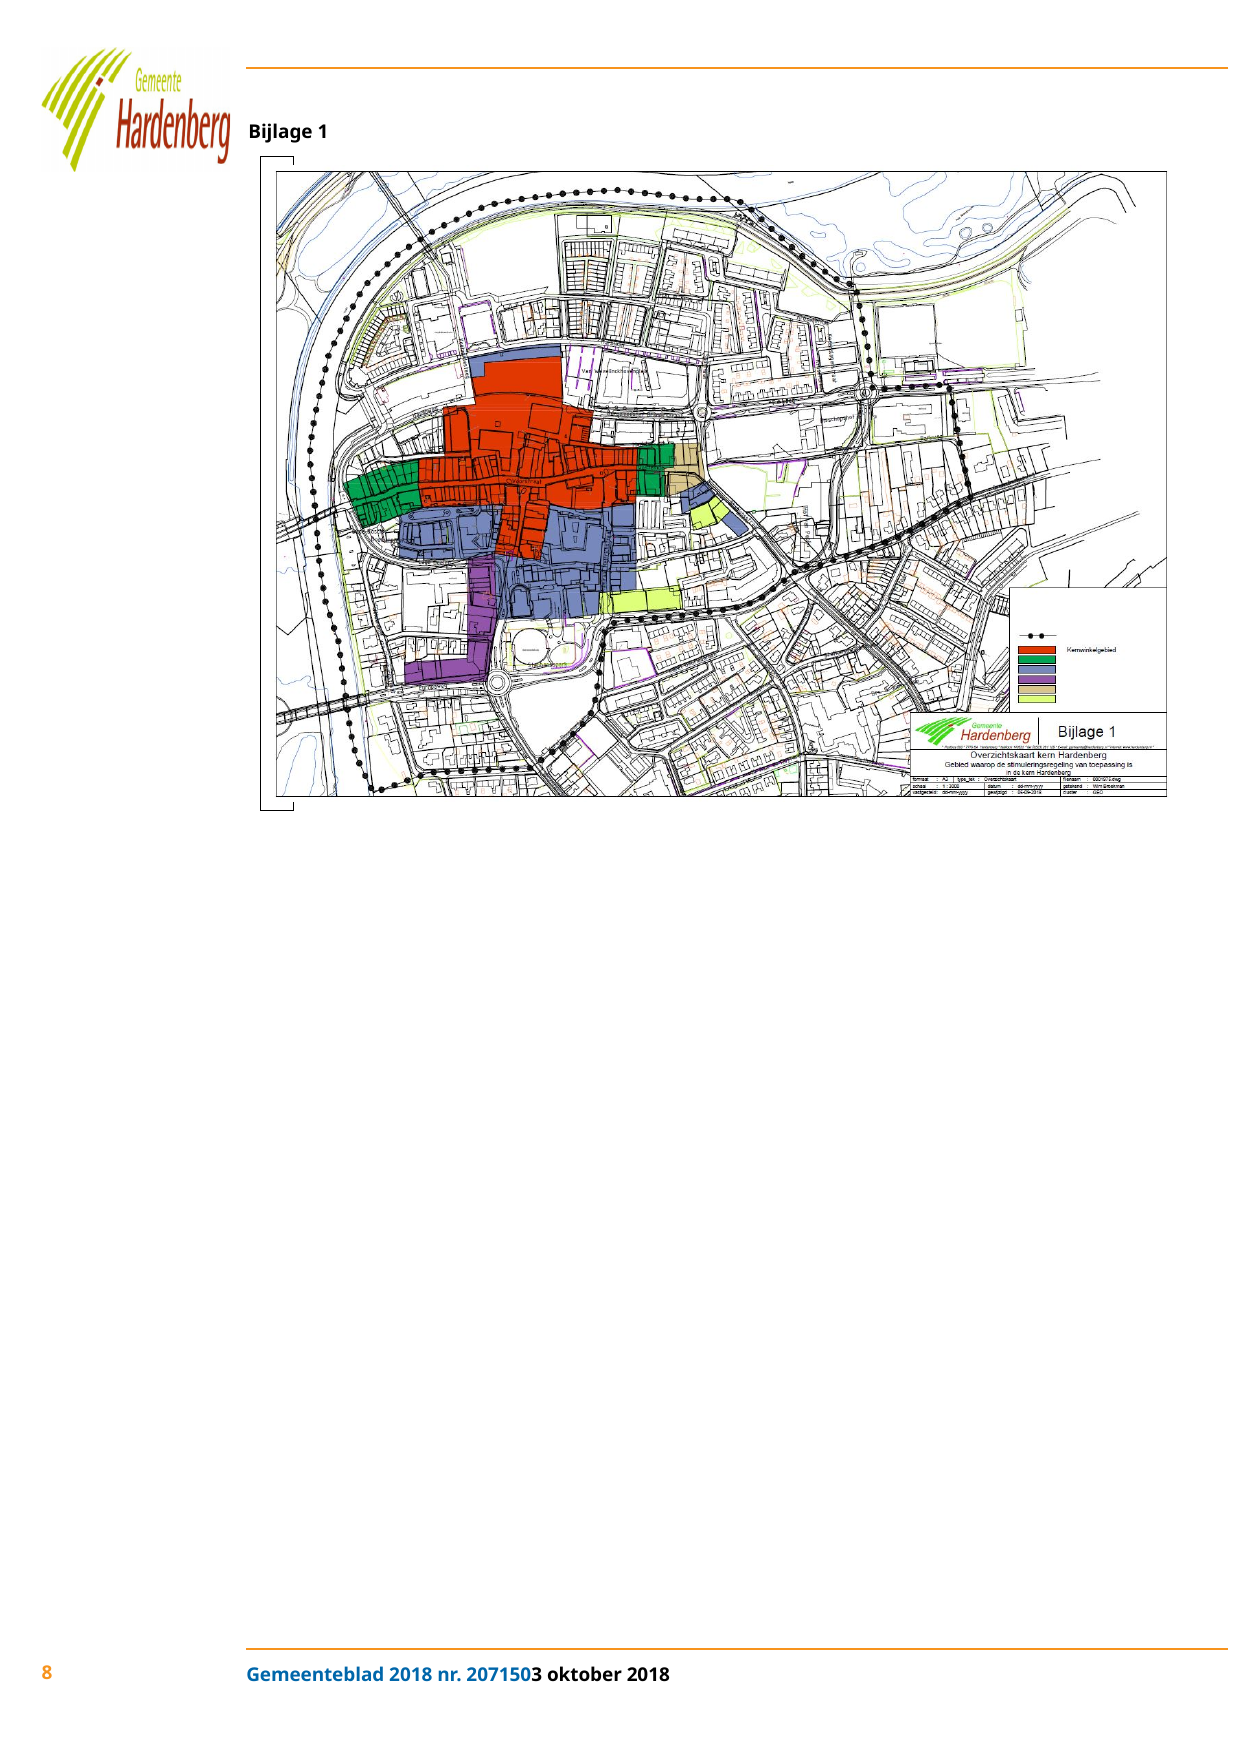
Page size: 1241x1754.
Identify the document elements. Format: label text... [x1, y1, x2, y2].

text Bijlage 1 [248, 116, 1152, 144]
picture [41, 47, 231, 172]
picture [268, 165, 1173, 802]
